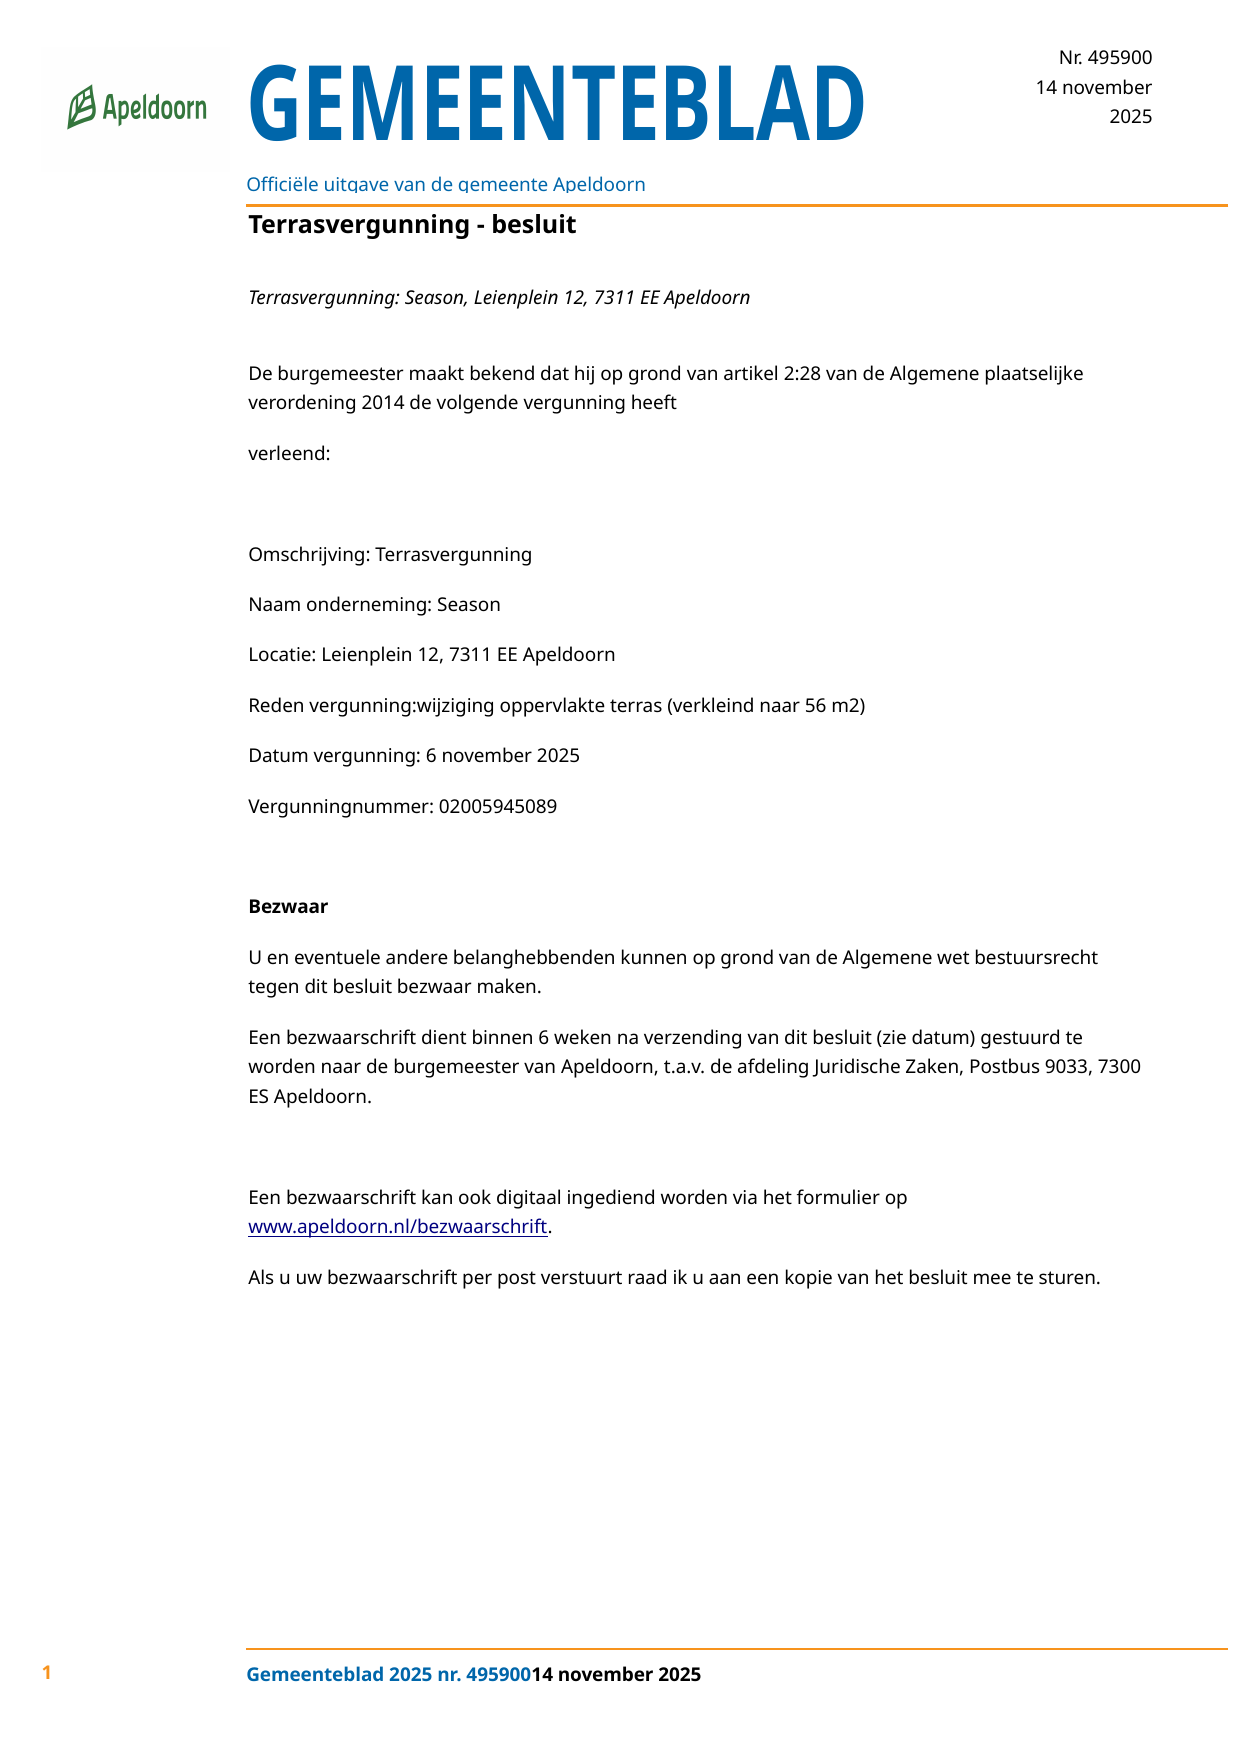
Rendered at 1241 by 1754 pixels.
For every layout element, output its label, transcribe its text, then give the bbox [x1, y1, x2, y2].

text Bezwaar [248, 894, 1152, 919]
text Terrasvergunning - besluit [248, 207, 1152, 241]
text Naam onderneming: Season [248, 591, 1152, 617]
text U en eventuele andere belanghebbenden kunnen op grond van de Algemene wet bestuursrecht tegen dit besluit bezwaar maken. [248, 944, 1152, 999]
text Een bezwaarschrift kan ook digitaal ingediend worden via het formulier op www.apeldoorn.nl/bezwaarschrift. [248, 1184, 1152, 1239]
text Een bezwaarschrift dient binnen 6 weken na verzending van dit besluit (zie datum) gestuurd te worden naar de burgemeester van Apeldoorn, t.a.v. de afdeling Juridische Zaken, Postbus 9033, 7300 ES Apeldoorn. [248, 1024, 1152, 1109]
text De burgemeester maakt bekend dat hij op grond van artikel 2:28 van de Algemene plaatselijke verordening 2014 de volgende vergunning heeft [248, 360, 1152, 415]
text Locatie: Leienplein 12, 7311 EE Apeldoorn [248, 642, 1152, 667]
text Reden vergunning:wijziging oppervlakte terras (verkleind naar 56 m2) [248, 692, 1152, 718]
text Omschrijving: Terrasvergunning [248, 541, 1152, 567]
text verleend: [248, 440, 1152, 466]
text Vergunningnummer: 02005945089 [248, 793, 1152, 819]
text Als u uw bezwaarschrift per post verstuurt raad ik u aan een kopie van het besluit mee te sturen. [248, 1264, 1152, 1290]
picture [41, 47, 231, 172]
text Datum vergunning: 6 november 2025 [248, 742, 1152, 768]
text Terrasvergunning: Season, Leienplein 12, 7311 EE Apeldoorn [248, 284, 1152, 309]
